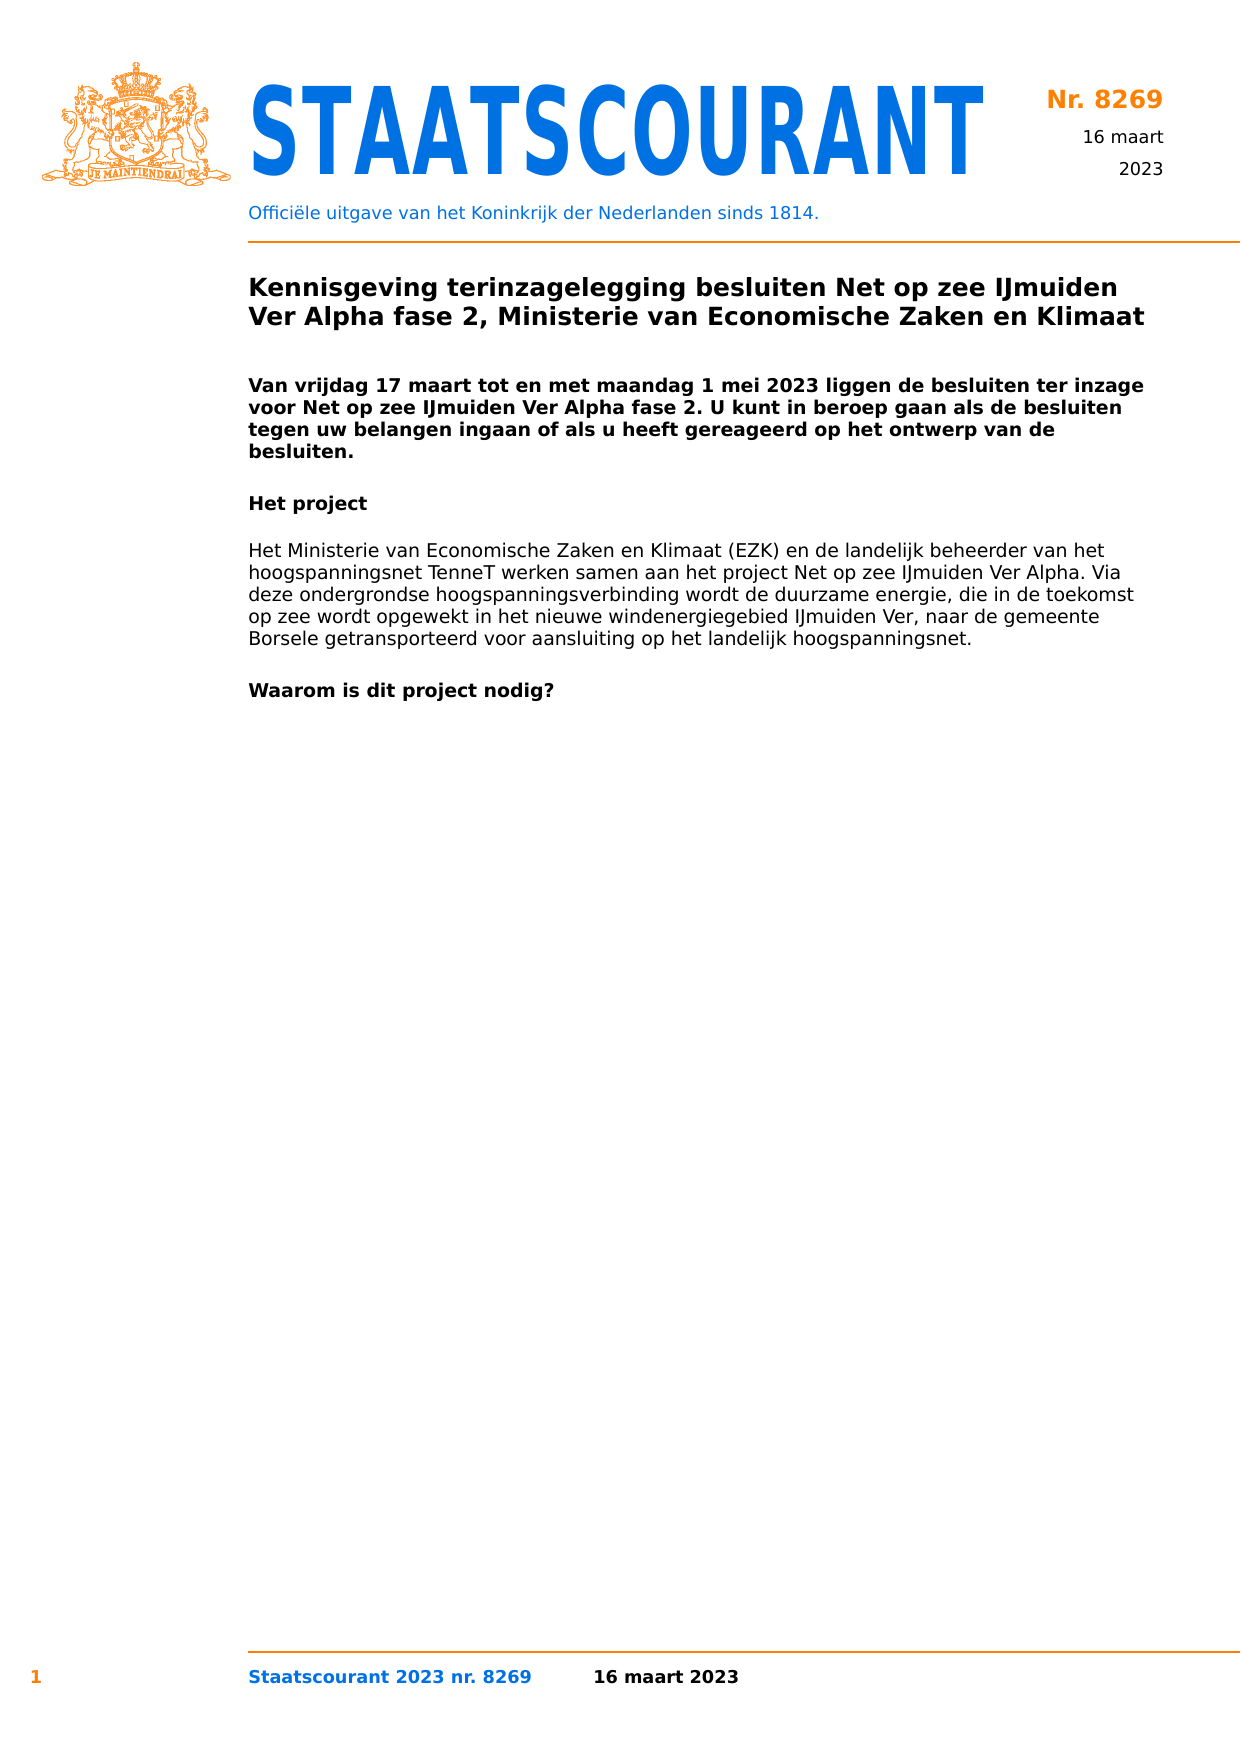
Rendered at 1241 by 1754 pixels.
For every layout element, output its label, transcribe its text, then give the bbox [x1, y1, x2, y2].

table_cell Officiële uitgave van het Koninkrijk der Nederlanden sinds 1814. [248, 203, 1240, 241]
table_cell 2023 [998, 153, 1240, 203]
text Het Ministerie van Economische Zaken en Klimaat (EZK) en de landelijk beheerder van het hoogspanningsnet TenneT werken samen aan het project Net op zee IJmuiden Ver Alpha. Via deze ondergrondse hoogspanningsverbinding wordt de duurzame energie, die in de toekomst op zee wordt opgewekt in het nieuwe windenergiegebied IJmuiden Ver, naar de gemeente Borsele getransporteerd voor aansluiting op het landelijk hoogspanningsnet. [248, 540, 1163, 650]
table_header [25, 62, 248, 241]
table_cell 16 maart [998, 121, 1240, 153]
text Van vrijdag 17 maart tot en met maandag 1 mei 2023 liggen de besluiten ter inzage voor Net op zee IJmuiden Ver Alpha fase 2. U kunt in beroep gaan als de besluiten tegen uw belangen ingaan of als u heeft gereageerd op het ontwerp van de besluiten. [248, 375, 1163, 463]
table_header Nr. 8269 [998, 62, 1240, 121]
subtitle Het project [248, 493, 1163, 515]
subtitle Kennisgeving terinzagelegging besluiten Net op zee IJmuiden Ver Alpha fase 2, Ministerie van Economische Zaken en Klimaat [248, 273, 1163, 331]
table_header STAATSCOURANT [248, 62, 998, 203]
subtitle Waarom is dit project nodig? [248, 680, 1163, 702]
picture [41, 62, 231, 186]
